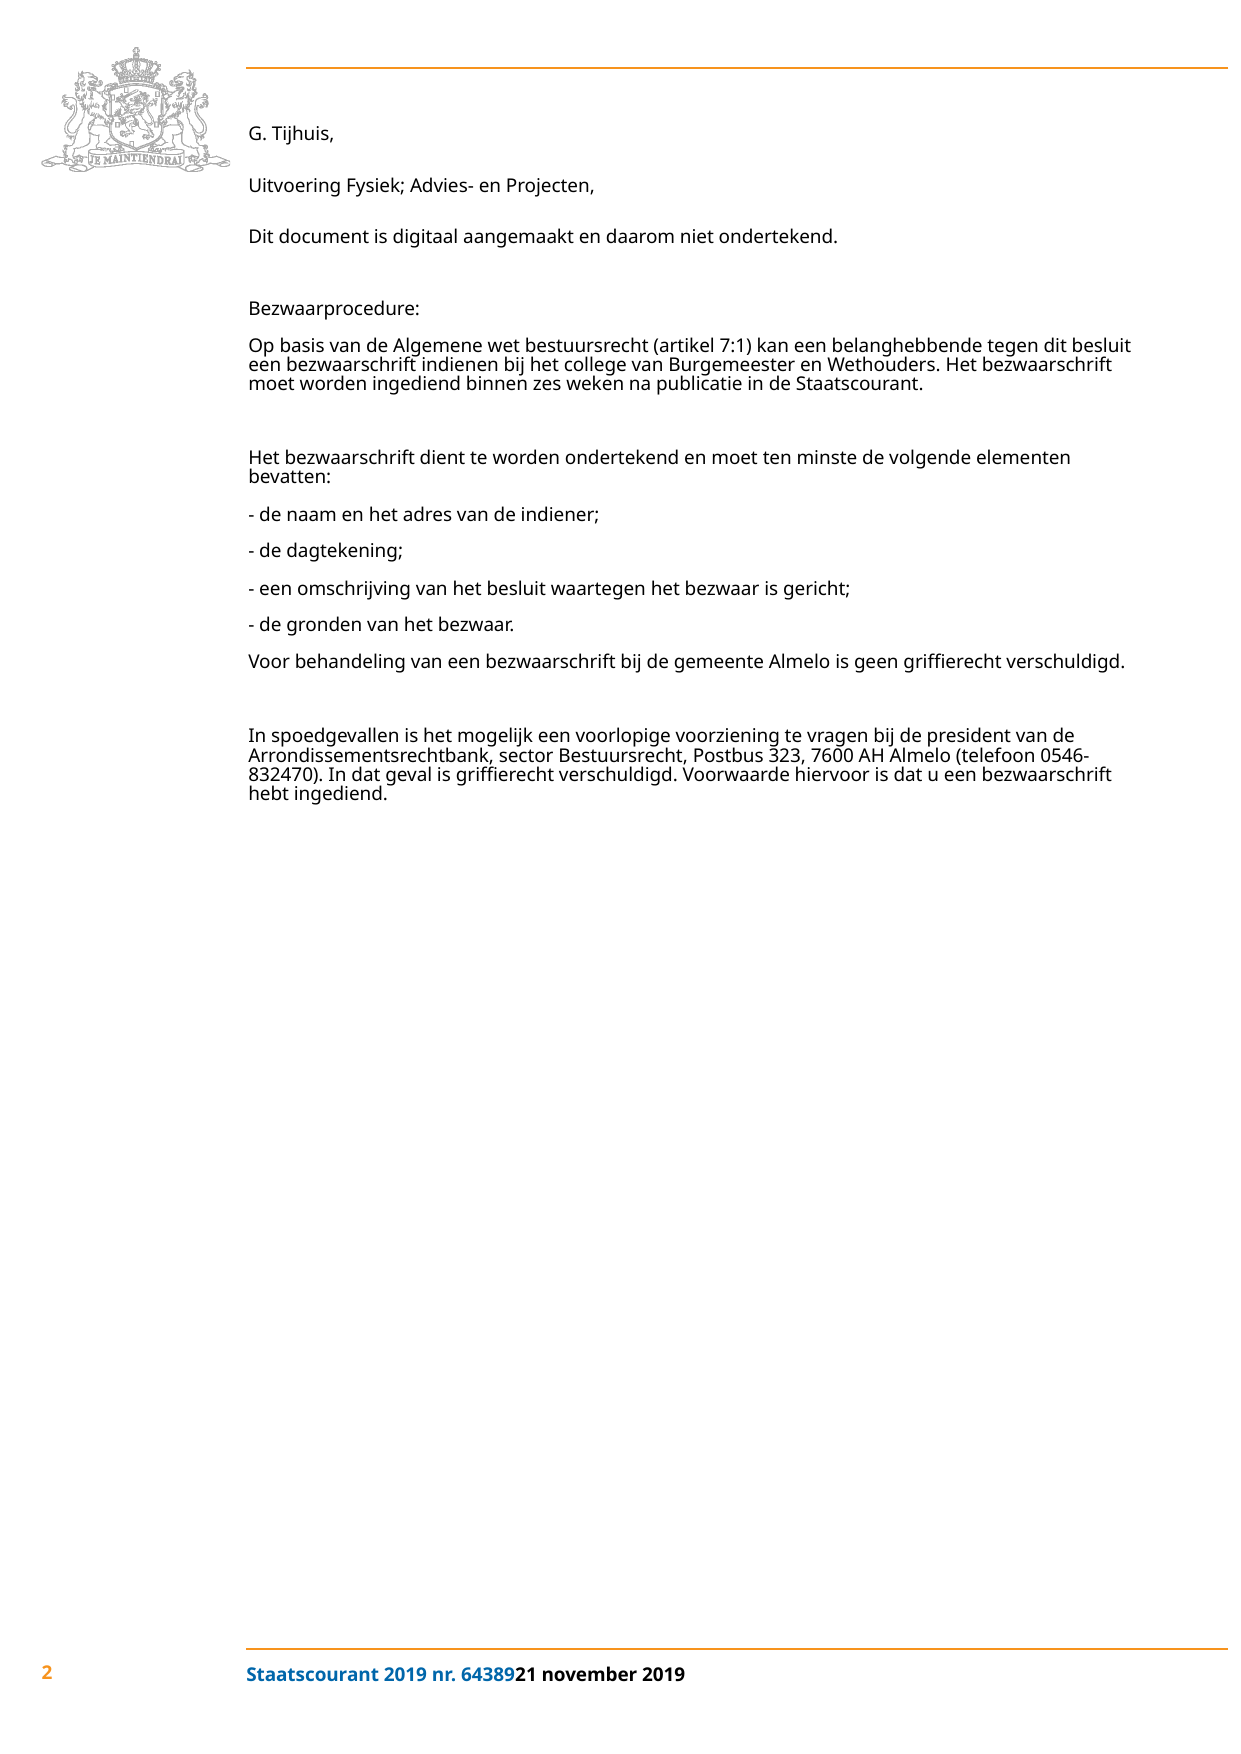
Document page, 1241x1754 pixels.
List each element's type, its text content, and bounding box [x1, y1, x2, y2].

text Het bezwaarschrift dient te worden ondertekend en moet ten minste de volgende elementen bevatten: [248, 449, 1152, 488]
text G. Tijhuis, [248, 121, 1152, 146]
text - de dagtekening; [248, 542, 1152, 562]
text Op basis van de Algemene wet bestuursrecht (artikel 7:1) kan een belanghebbende tegen dit besluit een bezwaarschrift indienen bij het college van Burgemeester en Wethouders. Het bezwaarschrift moet worden ingediend binnen zes weken na publicatie in de Staatscourant. [248, 337, 1152, 394]
text - de naam en het adres van de indiener; [248, 506, 1152, 525]
text - een omschrijving van het besluit waartegen het bezwaar is gericht; [248, 579, 1152, 599]
text In spoedgevallen is het mogelijk een voorlopige voorziening te vragen bij de president van de Arrondissementsrechtbank, sector Bestuursrecht, Postbus 323, 7600 AH Almelo (telefoon 0546-832470). In dat geval is griffierecht verschuldigd. Voorwaarde hiervoor is dat u een bezwaarschrift hebt ingediend. [248, 727, 1152, 804]
text Voor behandeling van een bezwaarschrift bij de gemeente Almelo is geen griffierecht verschuldigd. [248, 653, 1152, 673]
text Uitvoering Fysiek; Advies- en Projecten, [248, 172, 1152, 198]
text - de gronden van het bezwaar. [248, 616, 1152, 636]
text Bezwaarprocedure: [248, 300, 1152, 319]
text Dit document is digitaal aangemaakt en daarom niet ondertekend. [248, 223, 1152, 249]
picture [41, 47, 231, 172]
